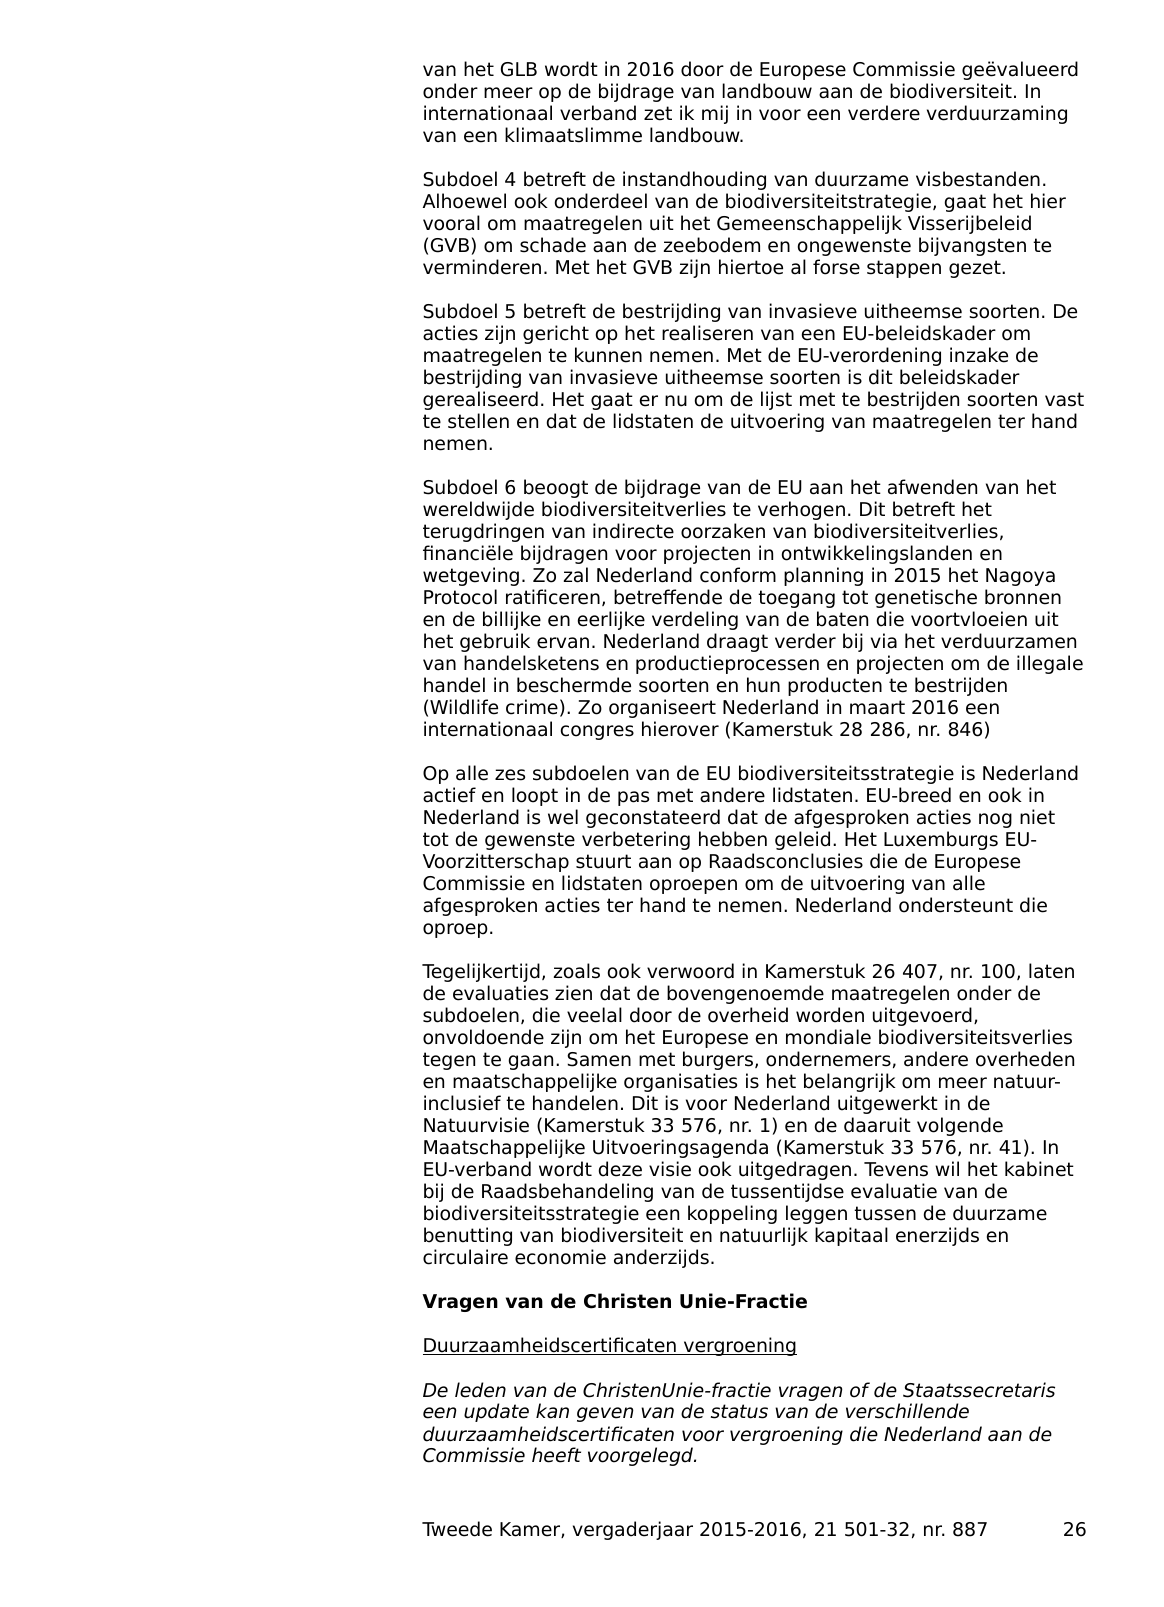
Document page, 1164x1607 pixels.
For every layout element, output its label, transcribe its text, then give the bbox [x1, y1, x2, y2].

text Subdoel 6 beoogt de bijdrage van de EU aan het afwenden van het wereldwijde biodiversiteitverlies te verhogen. Dit betreft het terugdringen van indirecte oorzaken van biodiversiteitverlies, financiële bijdragen voor projecten in ontwikkelingslanden en wetgeving. Zo zal Nederland conform planning in 2015 het Nagoya Protocol ratificeren, betreffende de toegang tot genetische bronnen en de billijke en eerlijke verdeling van de baten die voortvloeien uit het gebruik ervan. Nederland draagt verder bij via het verduurzamen van handelsketens en productieprocessen en projecten om de illegale handel in beschermde soorten en hun producten te bestrijden (Wildlife crime). Zo organiseert Nederland in maart 2016 een internationaal congres hierover (Kamerstuk 28 286, nr. 846) [422, 477, 1087, 741]
text Op alle zes subdoelen van de EU biodiversiteitsstrategie is Nederland actief en loopt in de pas met andere lidstaten. EU-breed en ook in Nederland is wel geconstateerd dat de afgesproken acties nog niet tot de gewenste verbetering hebben geleid. Het Luxemburgs EU-Voorzitterschap stuurt aan op Raadsconclusies die de Europese Commissie en lidstaten oproepen om de uitvoering van alle afgesproken acties ter hand te nemen. Nederland ondersteunt die oproep. [422, 763, 1087, 939]
text van het GLB wordt in 2016 door de Europese Commissie geëvalueerd onder meer op de bijdrage van landbouw aan de biodiversiteit. In internationaal verband zet ik mij in voor een verdere verduurzaming van een klimaatslimme landbouw. [422, 59, 1087, 147]
text Subdoel 4 betreft de instandhouding van duurzame visbestanden. Alhoewel ook onderdeel van de biodiversiteitstrategie, gaat het hier vooral om maatregelen uit het Gemeenschappelijk Visserijbeleid (GVB) om schade aan de zeebodem en ongewenste bijvangsten te verminderen. Met het GVB zijn hiertoe al forse stappen gezet. [422, 169, 1087, 279]
subtitle Duurzaamheidscertificaten vergroening [422, 1335, 1087, 1357]
text Tegelijkertijd, zoals ook verwoord in Kamerstuk 26 407, nr. 100, laten de evaluaties zien dat de bovengenoemde maatregelen onder de subdoelen, die veelal door de overheid worden uitgevoerd, onvoldoende zijn om het Europese en mondiale biodiversiteitsverlies tegen te gaan. Samen met burgers, ondernemers, andere overheden en maatschappelijke organisaties is het belangrijk om meer natuur-inclusief te handelen. Dit is voor Nederland uitgewerkt in de Natuurvisie (Kamerstuk 33 576, nr. 1) en de daaruit volgende Maatschappelijke Uitvoeringsagenda (Kamerstuk 33 576, nr. 41). In EU-verband wordt deze visie ook uitgedragen. Tevens wil het kabinet bij de Raadsbehandeling van de tussentijdse evaluatie van de biodiversiteitsstrategie een koppeling leggen tussen de duurzame benutting van biodiversiteit en natuurlijk kapitaal enerzijds en circulaire economie anderzijds. [422, 961, 1087, 1269]
text De leden van de ChristenUnie-fractie vragen of de Staatssecretaris een update kan geven van de status van de verschillende duurzaamheidscertificaten voor vergroening die Nederland aan de Commissie heeft voorgelegd. [422, 1379, 1087, 1467]
text Subdoel 5 betreft de bestrijding van invasieve uitheemse soorten. De acties zijn gericht op het realiseren van een EU-beleidskader om maatregelen te kunnen nemen. Met de EU-verordening inzake de bestrijding van invasieve uitheemse soorten is dit beleidskader gerealiseerd. Het gaat er nu om de lijst met te bestrijden soorten vast te stellen en dat de lidstaten de uitvoering van maatregelen ter hand nemen. [422, 301, 1087, 455]
subtitle Vragen van de Christen Unie-Fractie [422, 1291, 1087, 1313]
